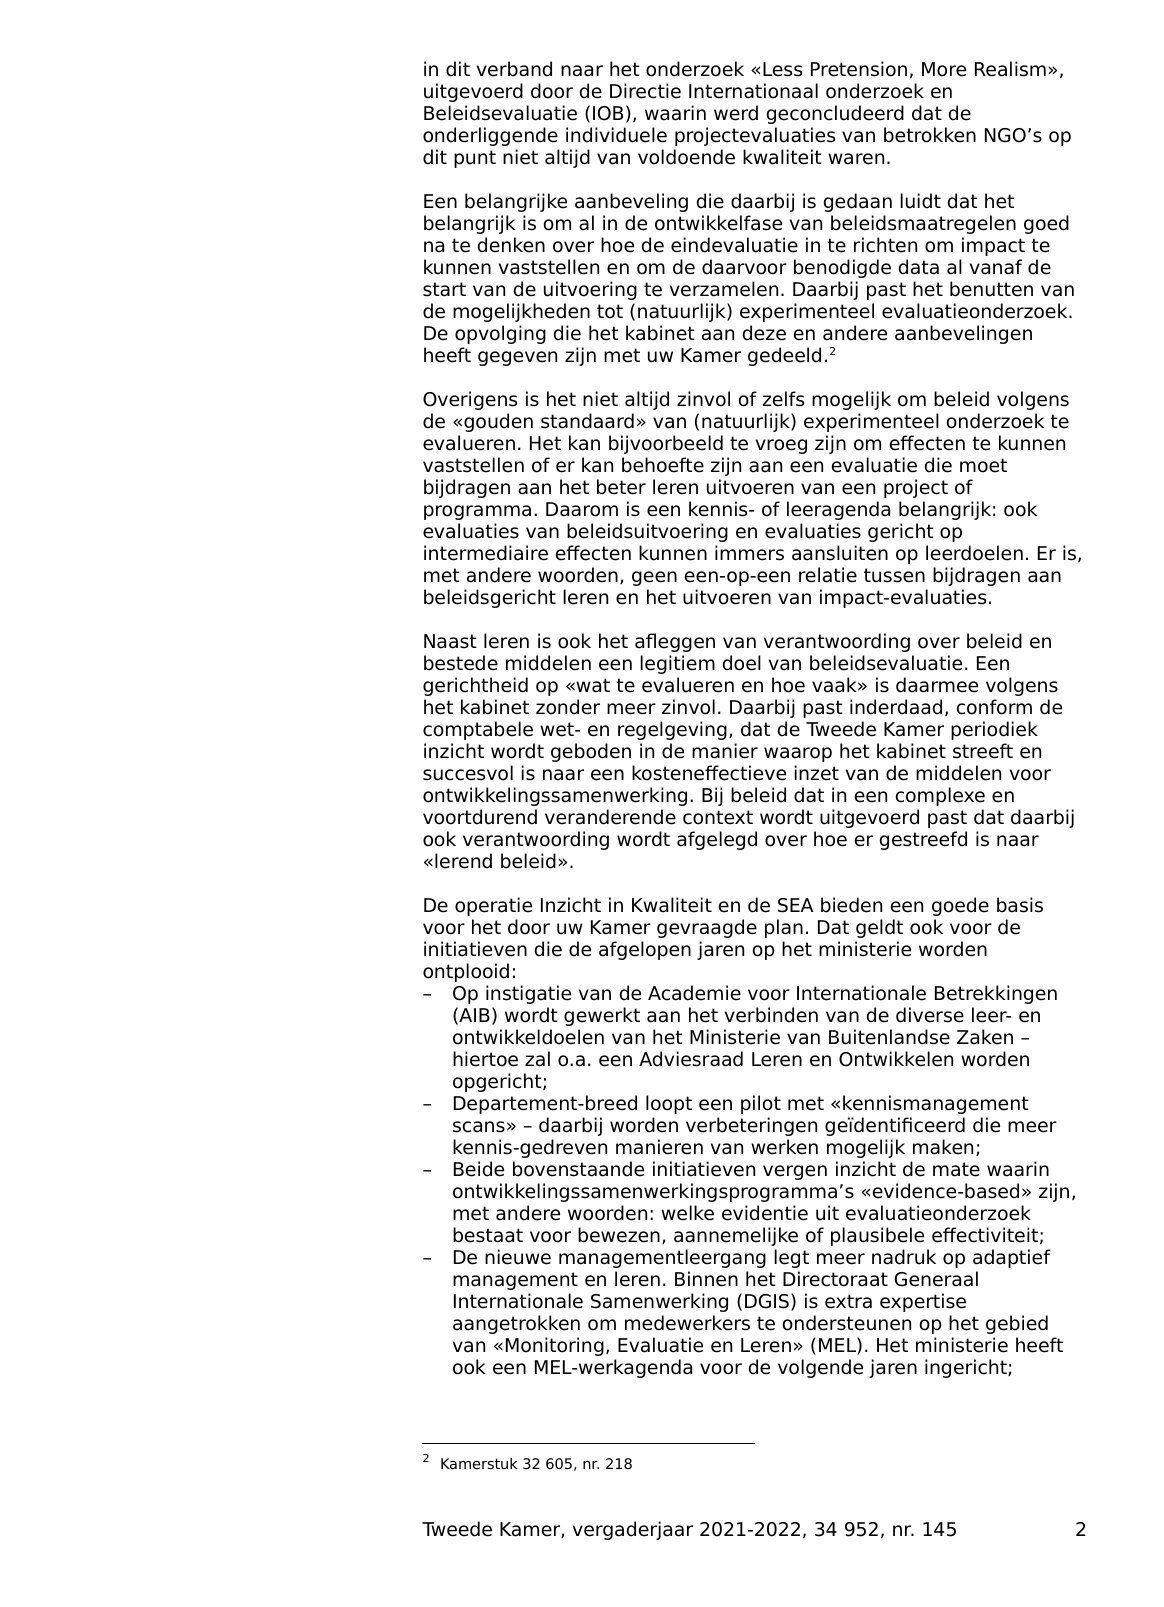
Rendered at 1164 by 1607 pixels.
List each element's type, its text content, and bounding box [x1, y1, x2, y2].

text Een belangrijke aanbeveling die daarbij is gedaan luidt dat het belangrijk is om al in de ontwikkelfase van beleidsmaatregelen goed na te denken over hoe de eindevaluatie in te richten om impact te kunnen vaststellen en om de daarvoor benodigde data al vanaf de start van de uitvoering te verzamelen. Daarbij past het benutten van de mogelijkheden tot (natuurlijk) experimenteel evaluatieonderzoek. De opvolging die het kabinet aan deze en andere aanbevelingen heeft gegeven zijn met uw Kamer gedeeld. [422, 191, 1087, 367]
text – Op instigatie van de Academie voor Internationale Betrekkingen (AIB) wordt gewerkt aan het verbinden van de diverse leer- en ontwikkeldoelen van het Ministerie van Buitenlandse Zaken – hiertoe zal o.a. een Adviesraad Leren en Ontwikkelen worden opgericht; [422, 983, 1087, 1093]
text – De nieuwe managementleergang legt meer nadruk op adaptief management en leren. Binnen het Directoraat Generaal Internationale Samenwerking (DGIS) is extra expertise aangetrokken om medewerkers te ondersteunen op het gebied van «Monitoring, Evaluatie en Leren» (MEL). Het ministerie heeft ook een MEL-werkagenda voor de volgende jaren ingericht; [422, 1247, 1087, 1379]
text Overigens is het niet altijd zinvol of zelfs mogelijk om beleid volgens de «gouden standaard» van (natuurlijk) experimenteel onderzoek te evalueren. Het kan bijvoorbeeld te vroeg zijn om effecten te kunnen vaststellen of er kan behoefte zijn aan een evaluatie die moet bijdragen aan het beter leren uitvoeren van een project of programma. Daarom is een kennis- of leeragenda belangrijk: ook evaluaties van beleidsuitvoering en evaluaties gericht op intermediaire effecten kunnen immers aansluiten op leerdoelen. Er is, met andere woorden, geen een-op-een relatie tussen bijdragen aan beleidsgericht leren en het uitvoeren van impact-evaluaties. [422, 389, 1087, 609]
text – Beide bovenstaande initiatieven vergen inzicht de mate waarin ontwikkelingssamenwerkingsprogramma’s «evidence-based» zijn, met andere woorden: welke evidentie uit evaluatieonderzoek bestaat voor bewezen, aannemelijke of plausibele effectiviteit; [422, 1159, 1087, 1247]
text – Departement-breed loopt een pilot met «kennismanagement scans» – daarbij worden verbeteringen geïdentificeerd die meer kennis-gedreven manieren van werken mogelijk maken; [422, 1093, 1087, 1159]
text Naast leren is ook het afleggen van verantwoording over beleid en bestede middelen een legitiem doel van beleidsevaluatie. Een gerichtheid op «wat te evalueren en hoe vaak» is daarmee volgens het kabinet zonder meer zinvol. Daarbij past inderdaad, conform de comptabele wet- en regelgeving, dat de Tweede Kamer periodiek inzicht wordt geboden in de manier waarop het kabinet streeft en succesvol is naar een kosteneffectieve inzet van de middelen voor ontwikkelingssamenwerking. Bij beleid dat in een complexe en voortdurend veranderende context wordt uitgevoerd past dat daarbij ook verantwoording wordt afgelegd over hoe er gestreefd is naar «lerend beleid». [422, 631, 1087, 873]
text Kamerstuk 32 605, nr. 218 [422, 1452, 1087, 1474]
text De operatie Inzicht in Kwaliteit en de SEA bieden een goede basis voor het door uw Kamer gevraagde plan. Dat geldt ook voor de initiatieven die de afgelopen jaren op het ministerie worden ontplooid: [422, 895, 1087, 983]
text in dit verband naar het onderzoek «Less Pretension, More Realism», uitgevoerd door de Directie Internationaal onderzoek en Beleidsevaluatie (IOB), waarin werd geconcludeerd dat de onderliggende individuele projectevaluaties van betrokken NGO’s op dit punt niet altijd van voldoende kwaliteit waren. [422, 59, 1087, 169]
